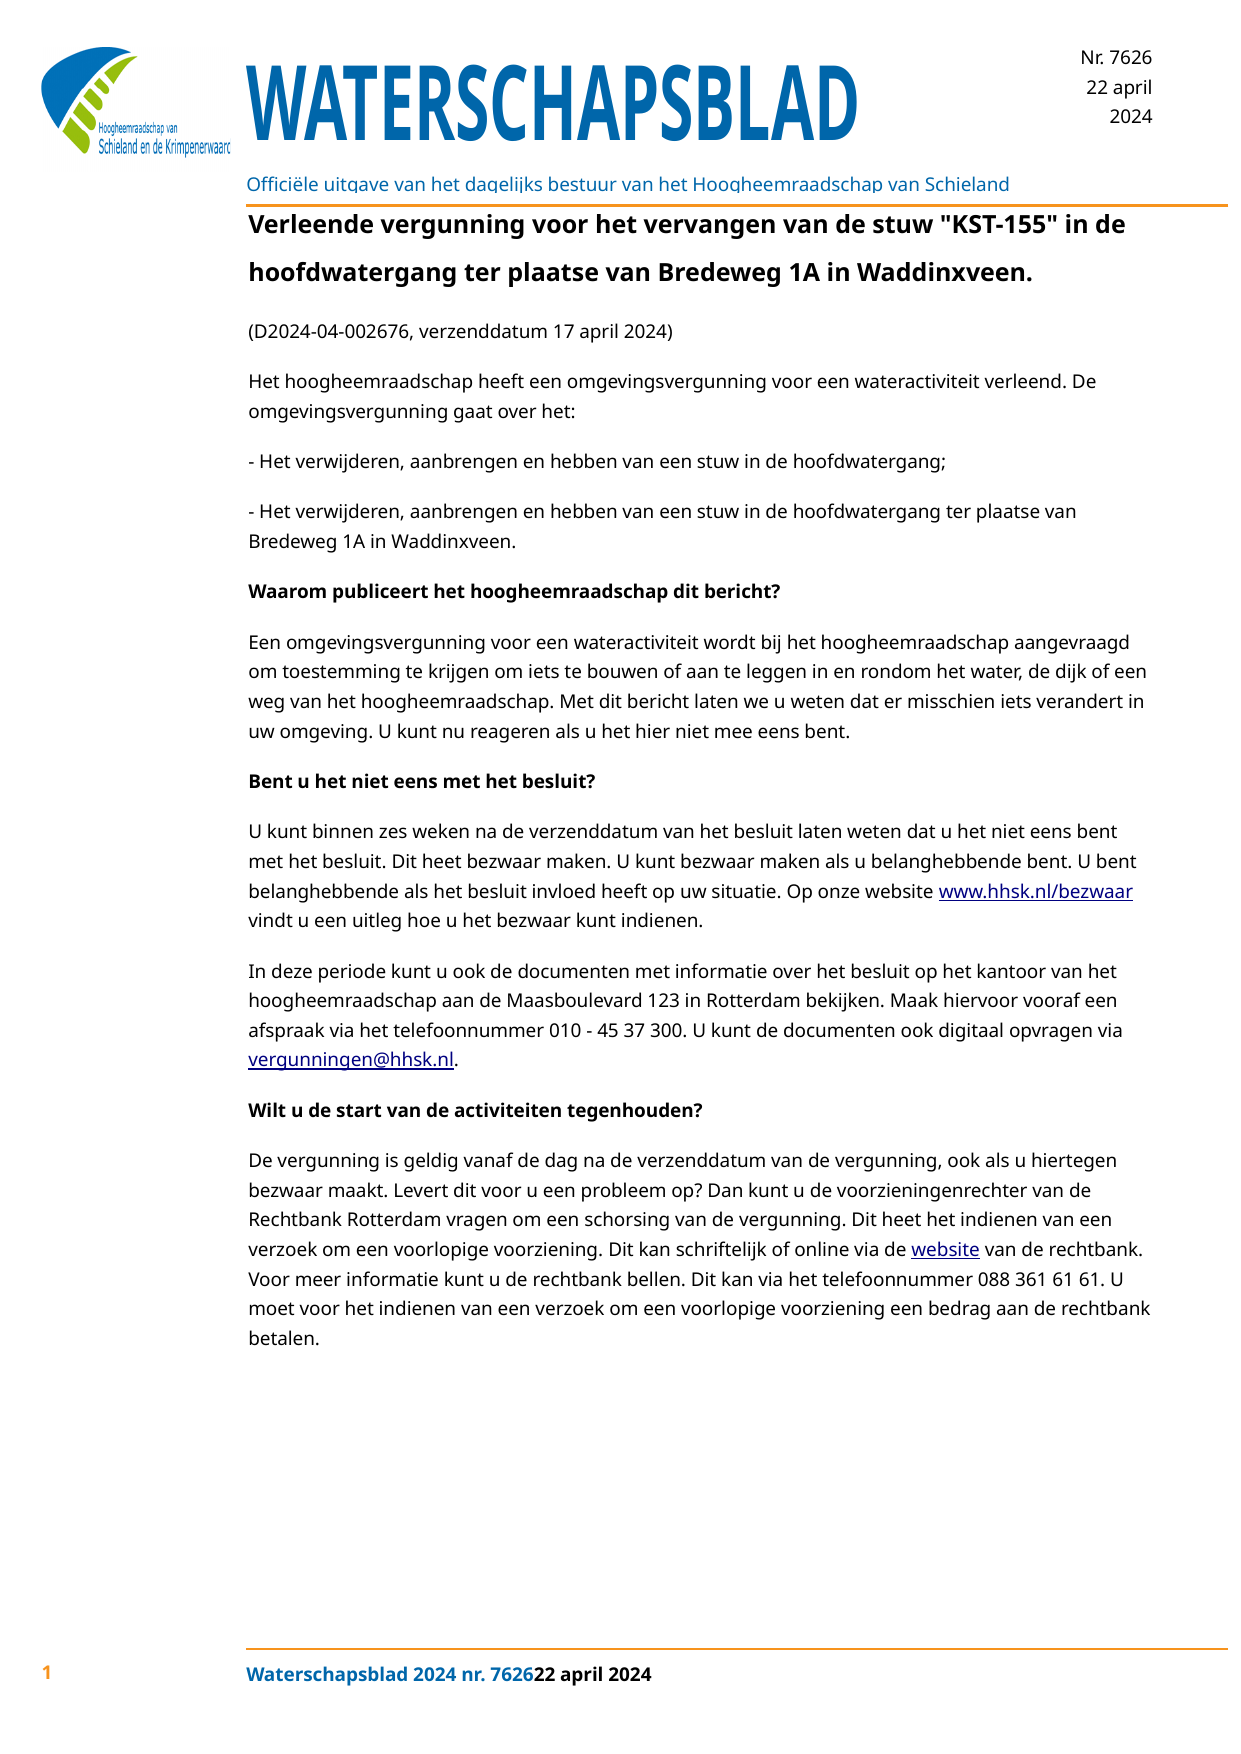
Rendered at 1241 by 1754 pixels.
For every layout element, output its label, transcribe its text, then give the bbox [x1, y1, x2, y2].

text Een omgevingsvergunning voor een wateractiviteit wordt bij het hoogheemraadschap aangevraagd om toestemming te krijgen om iets te bouwen of aan te leggen in en rondom het water, de dijk of een weg van het hoogheemraadschap. Met dit bericht laten we u weten dat er misschien iets verandert in uw omgeving. U kunt nu reageren als u het hier niet mee eens bent. [248, 629, 1152, 744]
text Wilt u de start van de activiteiten tegenhouden? [248, 1097, 1152, 1123]
text Bent u het niet eens met het besluit? [248, 768, 1152, 794]
text Verleende vergunning voor het vervangen van de stuw "KST-155" in de hoofdwatergang ter plaatse van Bredeweg 1A in Waddinxveen. [248, 207, 1152, 288]
text - Het verwijderen, aanbrengen en hebben van een stuw in de hoofdwatergang; [248, 448, 1152, 474]
text Waarom publiceert het hoogheemraadschap dit bericht? [248, 579, 1152, 604]
text De vergunning is geldig vanaf de dag na de verzenddatum van de vergunning, ook als u hiertegen bezwaar maakt. Levert dit voor u een probleem op? Dan kunt u de voorzieningenrechter van de Rechtbank Rotterdam vragen om een schorsing van de vergunning. Dit heet het indienen van een verzoek om een voorlopige voorziening. Dit kan schriftelijk of online via de website van de rechtbank. Voor meer informatie kunt u de rechtbank bellen. Dit kan via het telefoonnummer 088 361 61 61. U moet voor het indienen van een verzoek om een voorlopige voorziening een bedrag aan de rechtbank betalen. [248, 1147, 1152, 1351]
text - Het verwijderen, aanbrengen en hebben van een stuw in de hoofdwatergang ter plaatse van Bredeweg 1A in Waddinxveen. [248, 499, 1152, 554]
text In deze periode kunt u ook de documenten met informatie over het besluit op het kantoor van het hoogheemraadschap aan de Maasboulevard 123 in Rotterdam bekijken. Maak hiervoor vooraf een afspraak via het telefoonnummer 010 - 45 37 300. U kunt de documenten ook digitaal opvragen via vergunningen@hhsk.nl. [248, 958, 1152, 1072]
picture [41, 47, 231, 172]
text Het hoogheemraadschap heeft een omgevingsvergunning voor een wateractiviteit verleend. De omgevingsvergunning gaat over het: [248, 368, 1152, 424]
text U kunt binnen zes weken na de verzenddatum van het besluit laten weten dat u het niet eens bent met het besluit. Dit heet bezwaar maken. U kunt bezwaar maken als u belanghebbende bent. U bent belanghebbende als het besluit invloed heeft op uw situatie. Op onze website www.hhsk.nl/bezwaar vindt u een uitleg hoe u het bezwaar kunt indienen. [248, 819, 1152, 933]
text (D2024-04-002676, verzenddatum 17 april 2024) [248, 318, 1152, 344]
